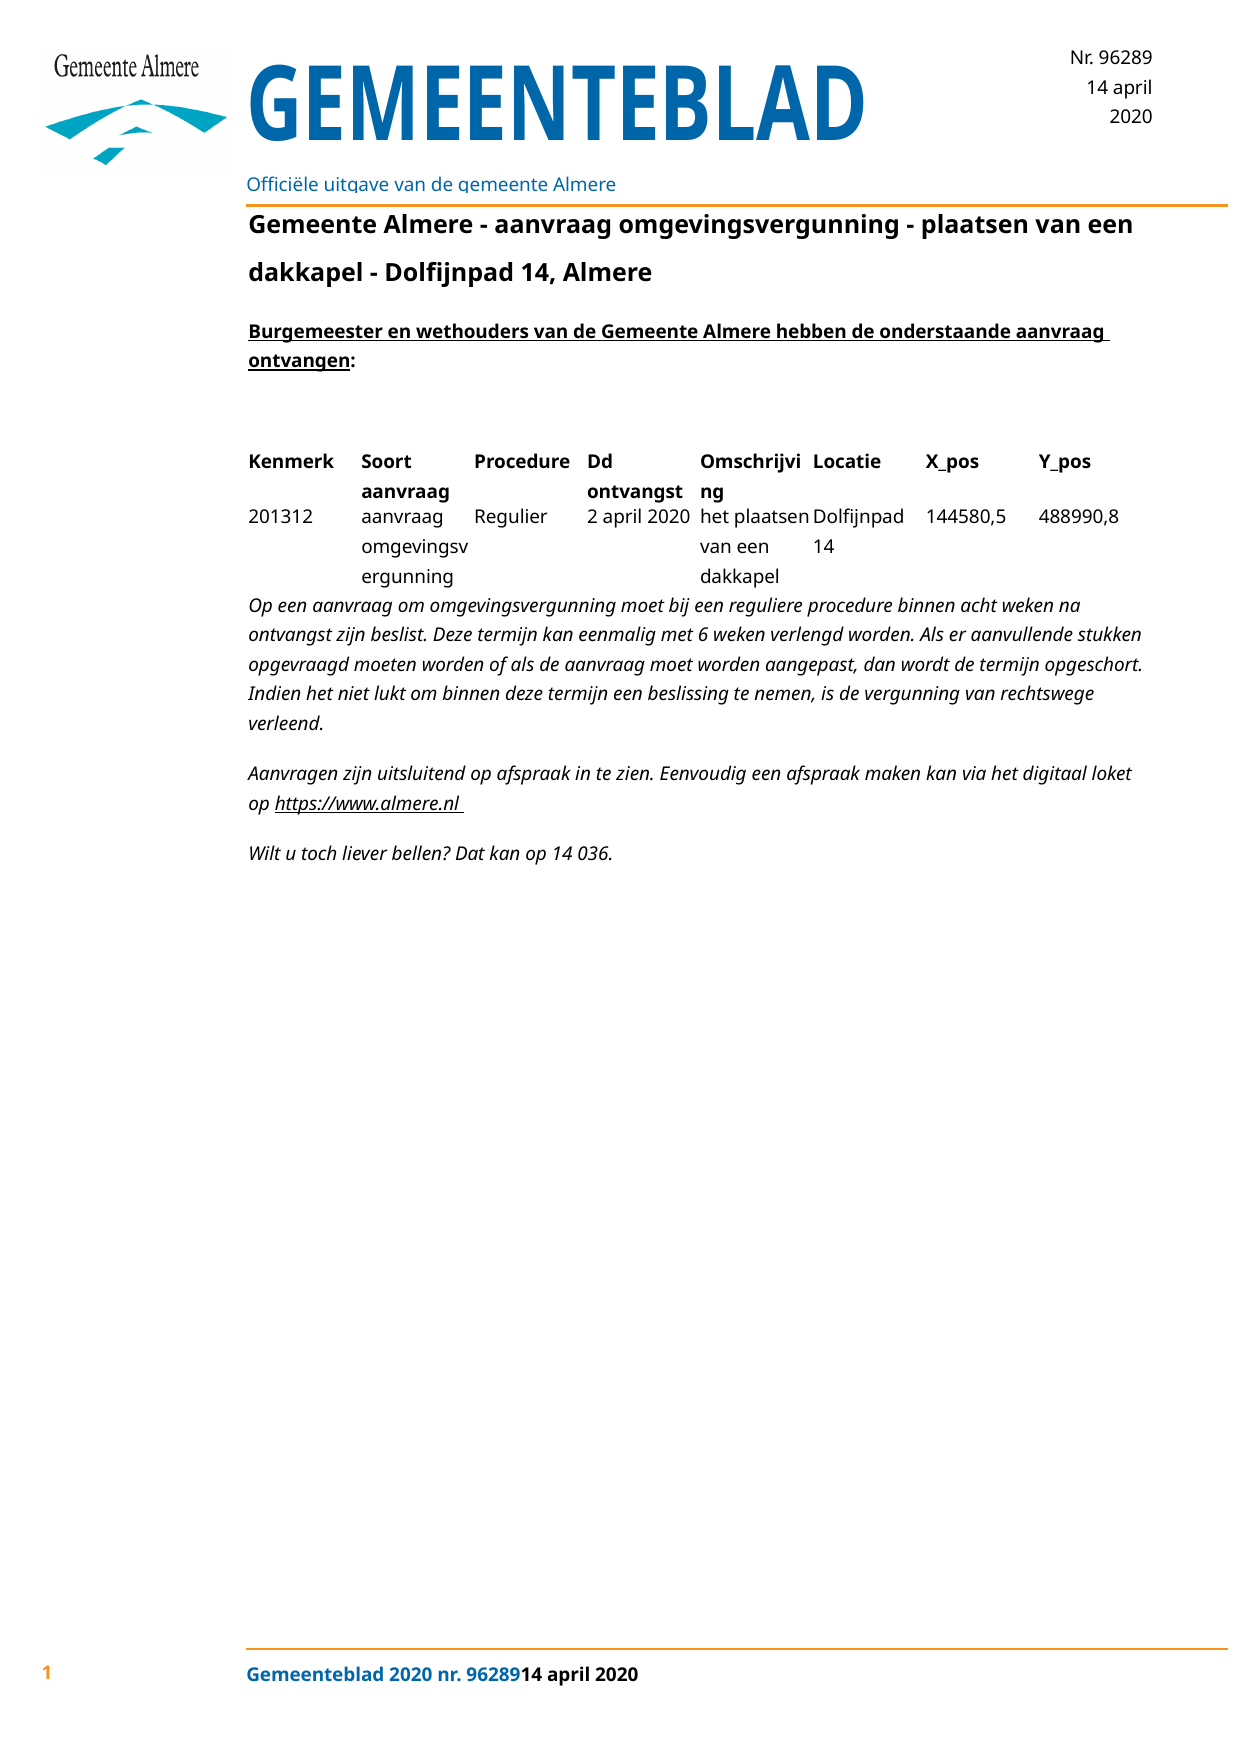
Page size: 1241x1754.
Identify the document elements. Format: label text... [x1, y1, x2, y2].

table_header Procedure [474, 449, 587, 504]
table_cell het plaatsen van een dakkapel [700, 504, 813, 589]
table_cell 488990,8 [1039, 504, 1152, 589]
table_cell Dolfijnpad 14 [813, 504, 926, 589]
text Aanvragen zijn uitsluitend op afspraak in te zien. Eenvoudig een afspraak maken kan via het digitaal loket op https://www.almere.nl [248, 761, 1152, 816]
table_header Omschrijving [700, 449, 813, 504]
picture [41, 47, 231, 172]
table_header Locatie [813, 449, 926, 504]
text Burgemeester en wethouders van de Gemeente Almere hebben de onderstaande aanvraag ontvangen: [248, 318, 1152, 373]
table_header Soort aanvraag [361, 449, 474, 504]
text Op een aanvraag om omgevingsvergunning moet bij een reguliere procedure binnen acht weken na ontvangst zijn beslist. Deze termijn kan eenmalig met 6 weken verlengd worden. Als er aanvullende stukken opgevraagd moeten worden of als de aanvraag moet worden aangepast, dan wordt de termijn opgeschort. Indien het niet lukt om binnen deze termijn een beslissing te nemen, is de vergunning van rechtswege verleend. [248, 592, 1152, 736]
table_header Kenmerk [248, 449, 361, 504]
table_cell 144580,5 [926, 504, 1038, 589]
text Gemeente Almere - aanvraag omgevingsvergunning - plaatsen van een dakkapel - Dolfijnpad 14, Almere [248, 207, 1152, 288]
table_cell aanvraag omgevingsvergunning [361, 504, 474, 589]
table_header X_pos [926, 449, 1038, 504]
table_cell Regulier [474, 504, 587, 589]
table_cell 201312 [248, 504, 361, 589]
table_header Y_pos [1039, 449, 1152, 504]
table_header Dd ontvangst [587, 449, 700, 504]
text Wilt u toch liever bellen? Dat kan op 14 036. [248, 841, 1152, 866]
table_cell 2 april 2020 [587, 504, 700, 589]
